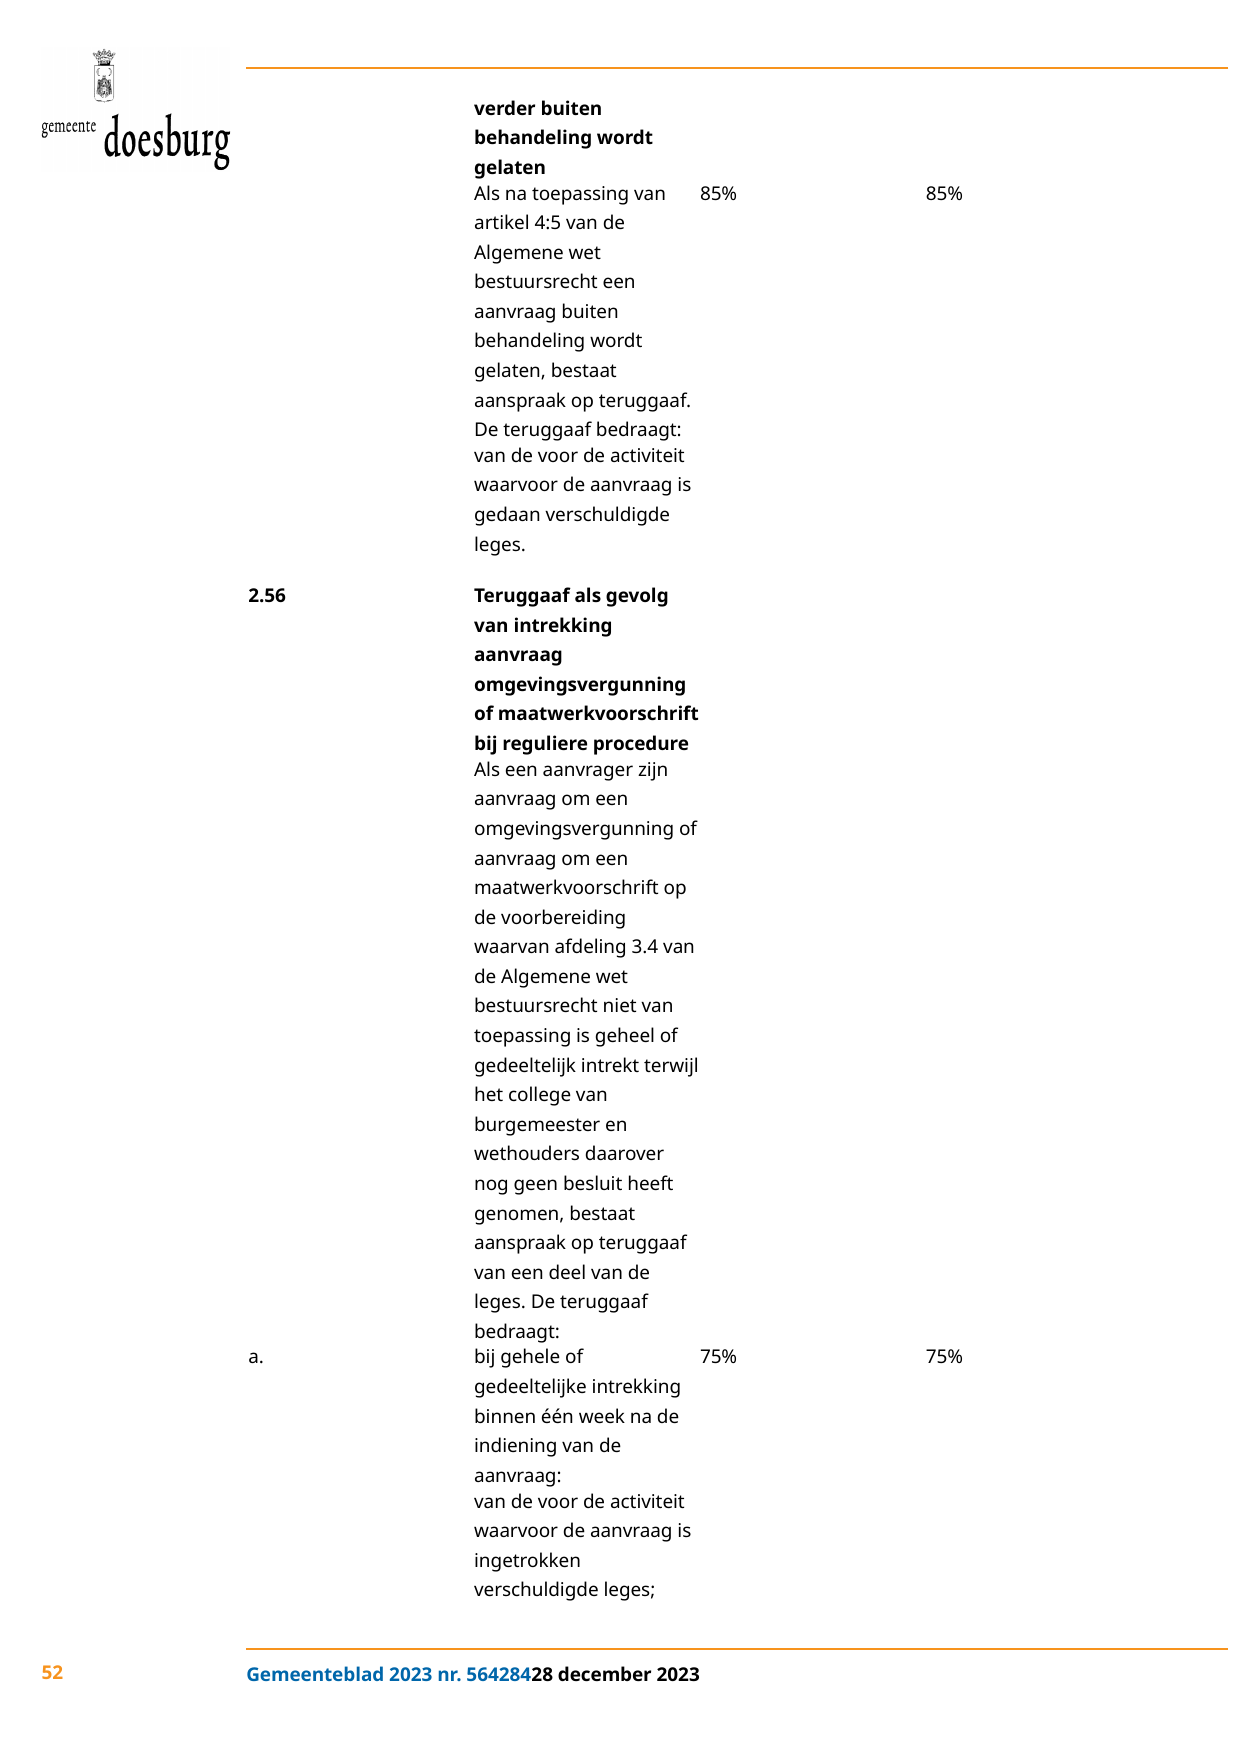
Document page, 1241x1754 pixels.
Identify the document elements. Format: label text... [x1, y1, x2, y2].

picture [41, 47, 231, 172]
table_cell [700, 442, 926, 557]
table_cell [700, 756, 926, 1344]
table_cell 85% [926, 180, 1152, 442]
table_cell Als na toepassing van artikel 4:5 van de Algemene wet bestuursrecht een aanvraag buiten behandeling wordt gelaten, bestaat aanspraak op teruggaaf. De teruggaaf bedraagt: [474, 180, 700, 442]
table_cell [926, 442, 1152, 557]
table_cell [474, 557, 700, 582]
table_cell [248, 557, 474, 582]
table_cell 75% [926, 1344, 1152, 1488]
table_cell [926, 1488, 1152, 1602]
table_cell [926, 557, 1152, 582]
table_cell 2.56 [248, 582, 474, 756]
table_cell Teruggaaf als gevolg van intrekking aanvraag omgevingsvergunning of maatwerkvoorschrift bij reguliere procedure [474, 582, 700, 756]
table_cell [248, 756, 474, 1344]
table_cell [926, 756, 1152, 1344]
table_cell [700, 95, 926, 180]
table_cell [700, 557, 926, 582]
table_cell van de voor de activiteit waarvoor de aanvraag is ingetrokken verschuldigde leges; [474, 1488, 700, 1602]
table_cell [248, 1488, 474, 1602]
table_cell [926, 582, 1152, 756]
table_cell verder buiten behandeling wordt gelaten [474, 95, 700, 180]
table_cell [926, 95, 1152, 180]
table_cell [248, 180, 474, 442]
table_cell a. [248, 1344, 474, 1488]
table_cell bij gehele of gedeeltelijke intrekking binnen één week na de indiening van de aanvraag: [474, 1344, 700, 1488]
table_cell 75% [700, 1344, 926, 1488]
table_cell [700, 582, 926, 756]
table_cell [700, 1488, 926, 1602]
table_cell 85% [700, 180, 926, 442]
table_cell [248, 95, 474, 180]
table_cell Als een aanvrager zijn aanvraag om een omgevingsvergunning of aanvraag om een maatwerkvoorschrift op de voorbereiding waarvan afdeling 3.4 van de Algemene wet bestuursrecht niet van toepassing is geheel of gedeeltelijk intrekt terwijl het college van burgemeester en wethouders daarover nog geen besluit heeft genomen, bestaat aanspraak op teruggaaf van een deel van de leges. De teruggaaf bedraagt: [474, 756, 700, 1344]
table_cell [248, 442, 474, 557]
table_cell van de voor de activiteit waarvoor de aanvraag is gedaan verschuldigde leges. [474, 442, 700, 557]
